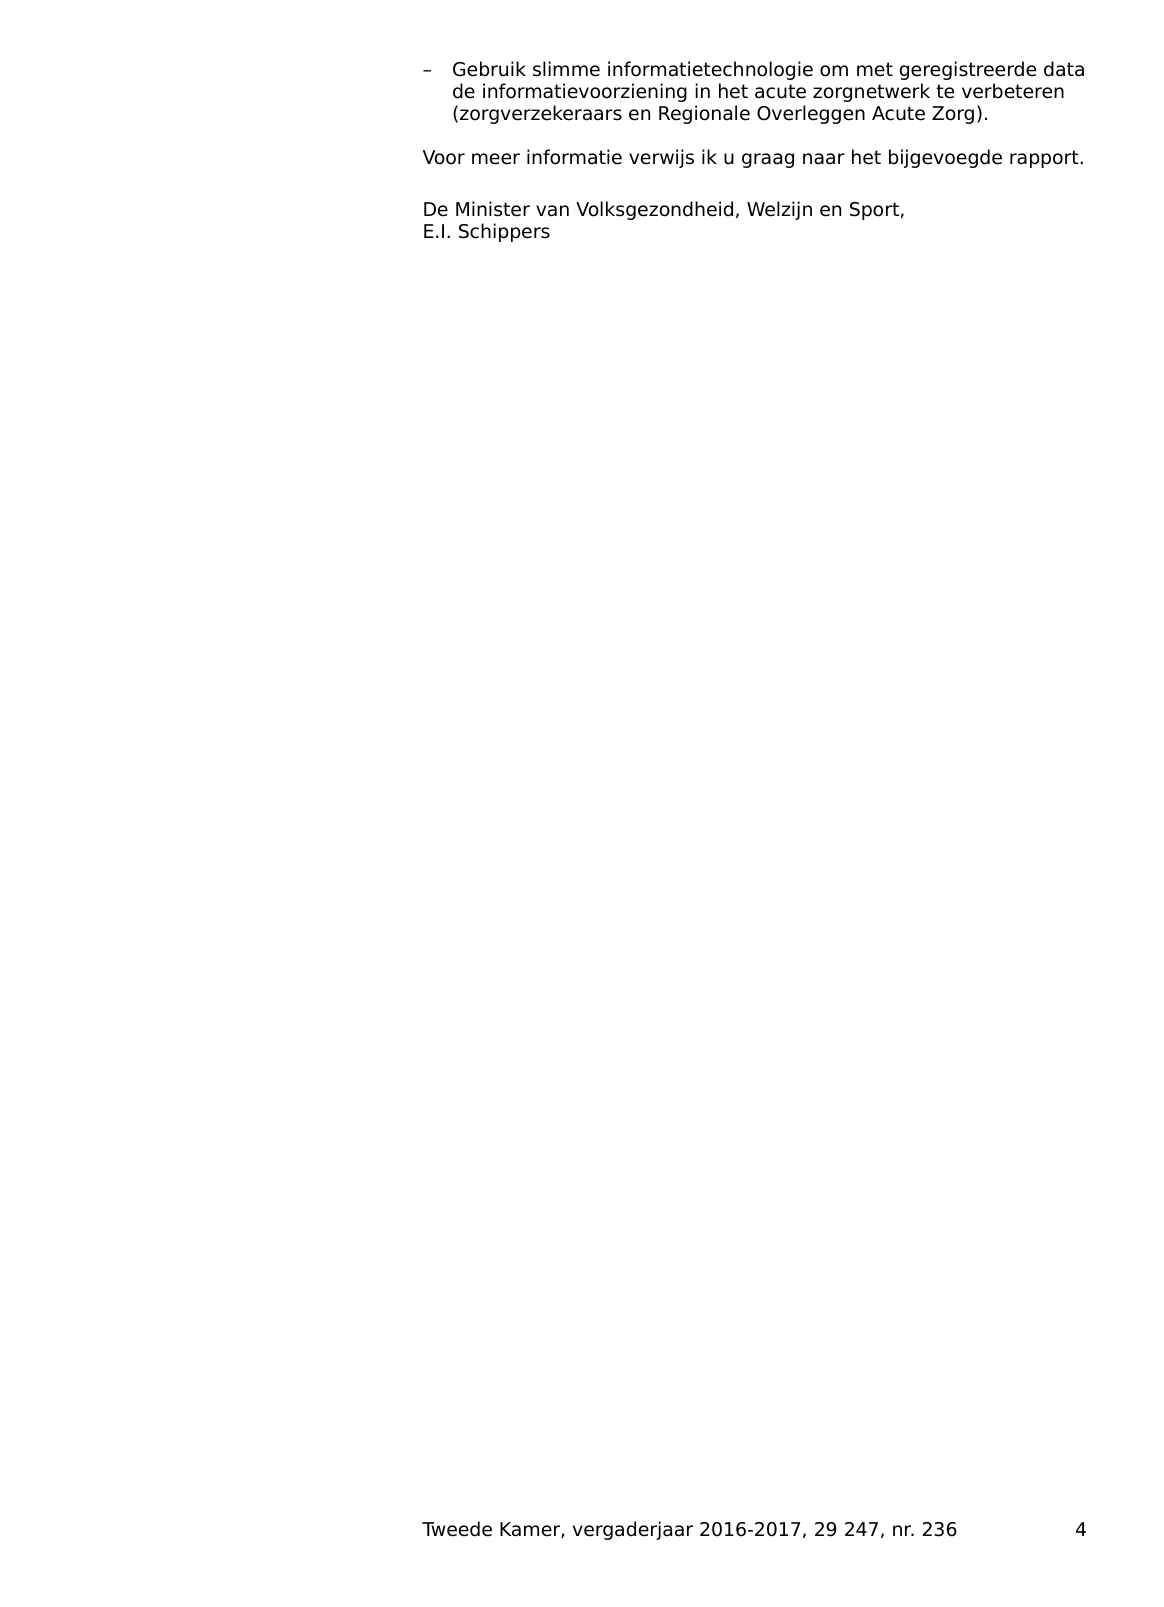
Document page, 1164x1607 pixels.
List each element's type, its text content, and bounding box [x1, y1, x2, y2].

text Voor meer informatie verwijs ik u graag naar het bijgevoegde rapport. [422, 147, 1087, 169]
text – Gebruik slimme informatietechnologie om met geregistreerde data de informatievoorziening in het acute zorgnetwerk te verbeteren (zorgverzekeraars en Regionale Overleggen Acute Zorg). [422, 59, 1087, 125]
text De Minister van Volksgezondheid, Welzijn en Sport, E.I. Schippers [422, 199, 1087, 243]
